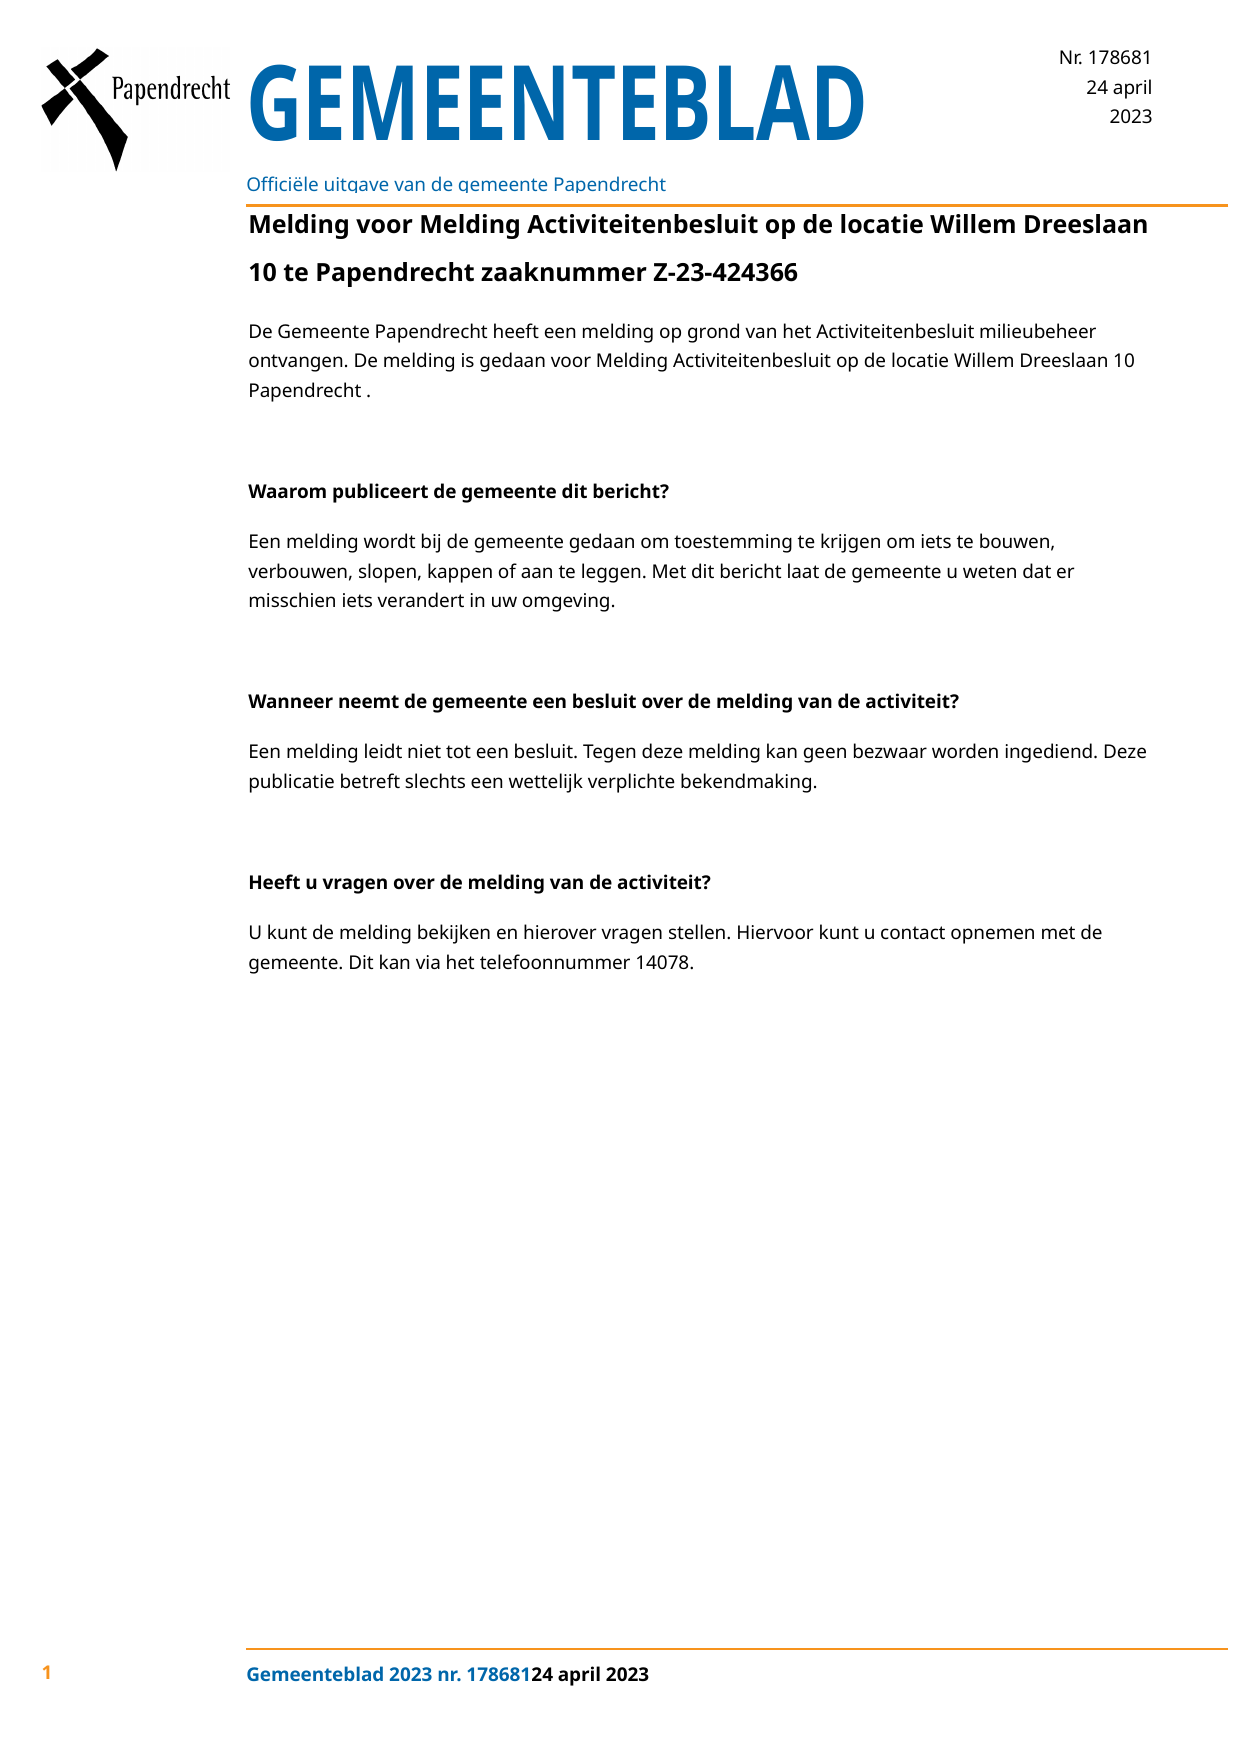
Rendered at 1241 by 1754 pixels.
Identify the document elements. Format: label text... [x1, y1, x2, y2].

text Een melding wordt bij de gemeente gedaan om toestemming te krijgen om iets te bouwen, verbouwen, slopen, kappen of aan te leggen. Met dit bericht laat de gemeente u weten dat er misschien iets verandert in uw omgeving. [248, 528, 1152, 613]
text Wanneer neemt de gemeente een besluit over de melding van de activiteit? [248, 688, 1152, 714]
text Een melding leidt niet tot een besluit. Tegen deze melding kan geen bezwaar worden ingediend. Deze publicatie betreft slechts een wettelijk verplichte bekendmaking. [248, 739, 1152, 794]
text Waarom publiceert de gemeente dit bericht? [248, 478, 1152, 504]
text De Gemeente Papendrecht heeft een melding op grond van het Activiteitenbesluit milieubeheer ontvangen. De melding is gedaan voor Melding Activiteitenbesluit op de locatie Willem Dreeslaan 10 Papendrecht . [248, 318, 1152, 403]
text U kunt de melding bekijken en hierover vragen stellen. Hiervoor kunt u contact opnemen met de gemeente. Dit kan via het telefoonnummer 14078. [248, 919, 1152, 975]
text Melding voor Melding Activiteitenbesluit op de locatie Willem Dreeslaan 10 te Papendrecht zaaknummer Z-23-424366 [248, 207, 1152, 288]
picture [41, 47, 231, 172]
text Heeft u vragen over de melding van de activiteit? [248, 869, 1152, 895]
